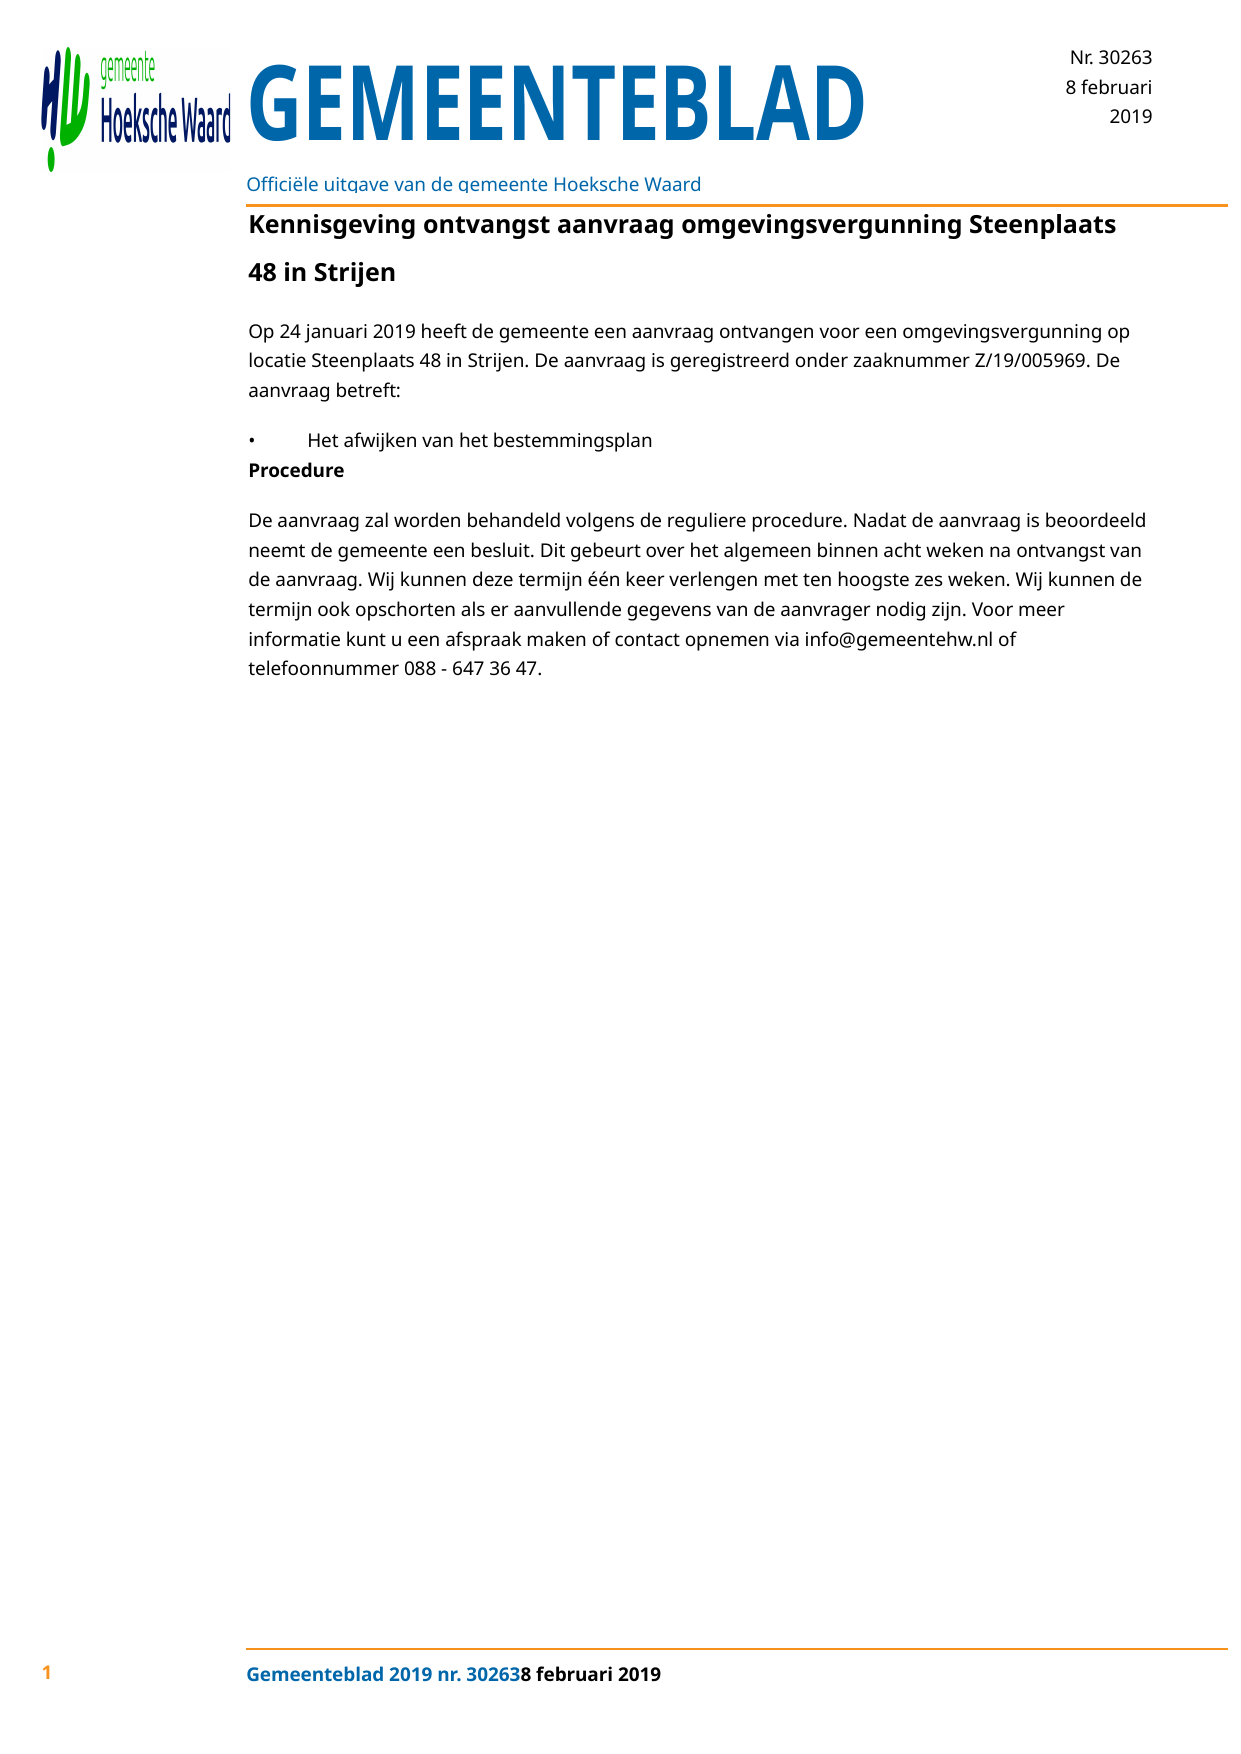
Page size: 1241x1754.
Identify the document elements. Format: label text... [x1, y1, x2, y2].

list Het afwijken van het bestemmingsplan [248, 427, 1152, 453]
text De aanvraag zal worden behandeld volgens de reguliere procedure. Nadat de aanvraag is beoordeeld neemt de gemeente een besluit. Dit gebeurt over het algemeen binnen acht weken na ontvangst van de aanvraag. Wij kunnen deze termijn één keer verlengen met ten hoogste zes weken. Wij kunnen de termijn ook opschorten als er aanvullende gegevens van de aanvrager nodig zijn. Voor meer informatie kunt u een afspraak maken of contact opnemen via info@gemeentehw.nl of telefoonnummer 088 - 647 36 47. [248, 507, 1152, 681]
text Kennisgeving ontvangst aanvraag omgevingsvergunning Steenplaats 48 in Strijen [248, 207, 1152, 288]
text Procedure [248, 457, 1152, 483]
picture [41, 47, 231, 172]
text Op 24 januari 2019 heeft de gemeente een aanvraag ontvangen voor een omgevingsvergunning op locatie Steenplaats 48 in Strijen. De aanvraag is geregistreerd onder zaaknummer Z/19/005969. De aanvraag betreft: [248, 318, 1152, 403]
